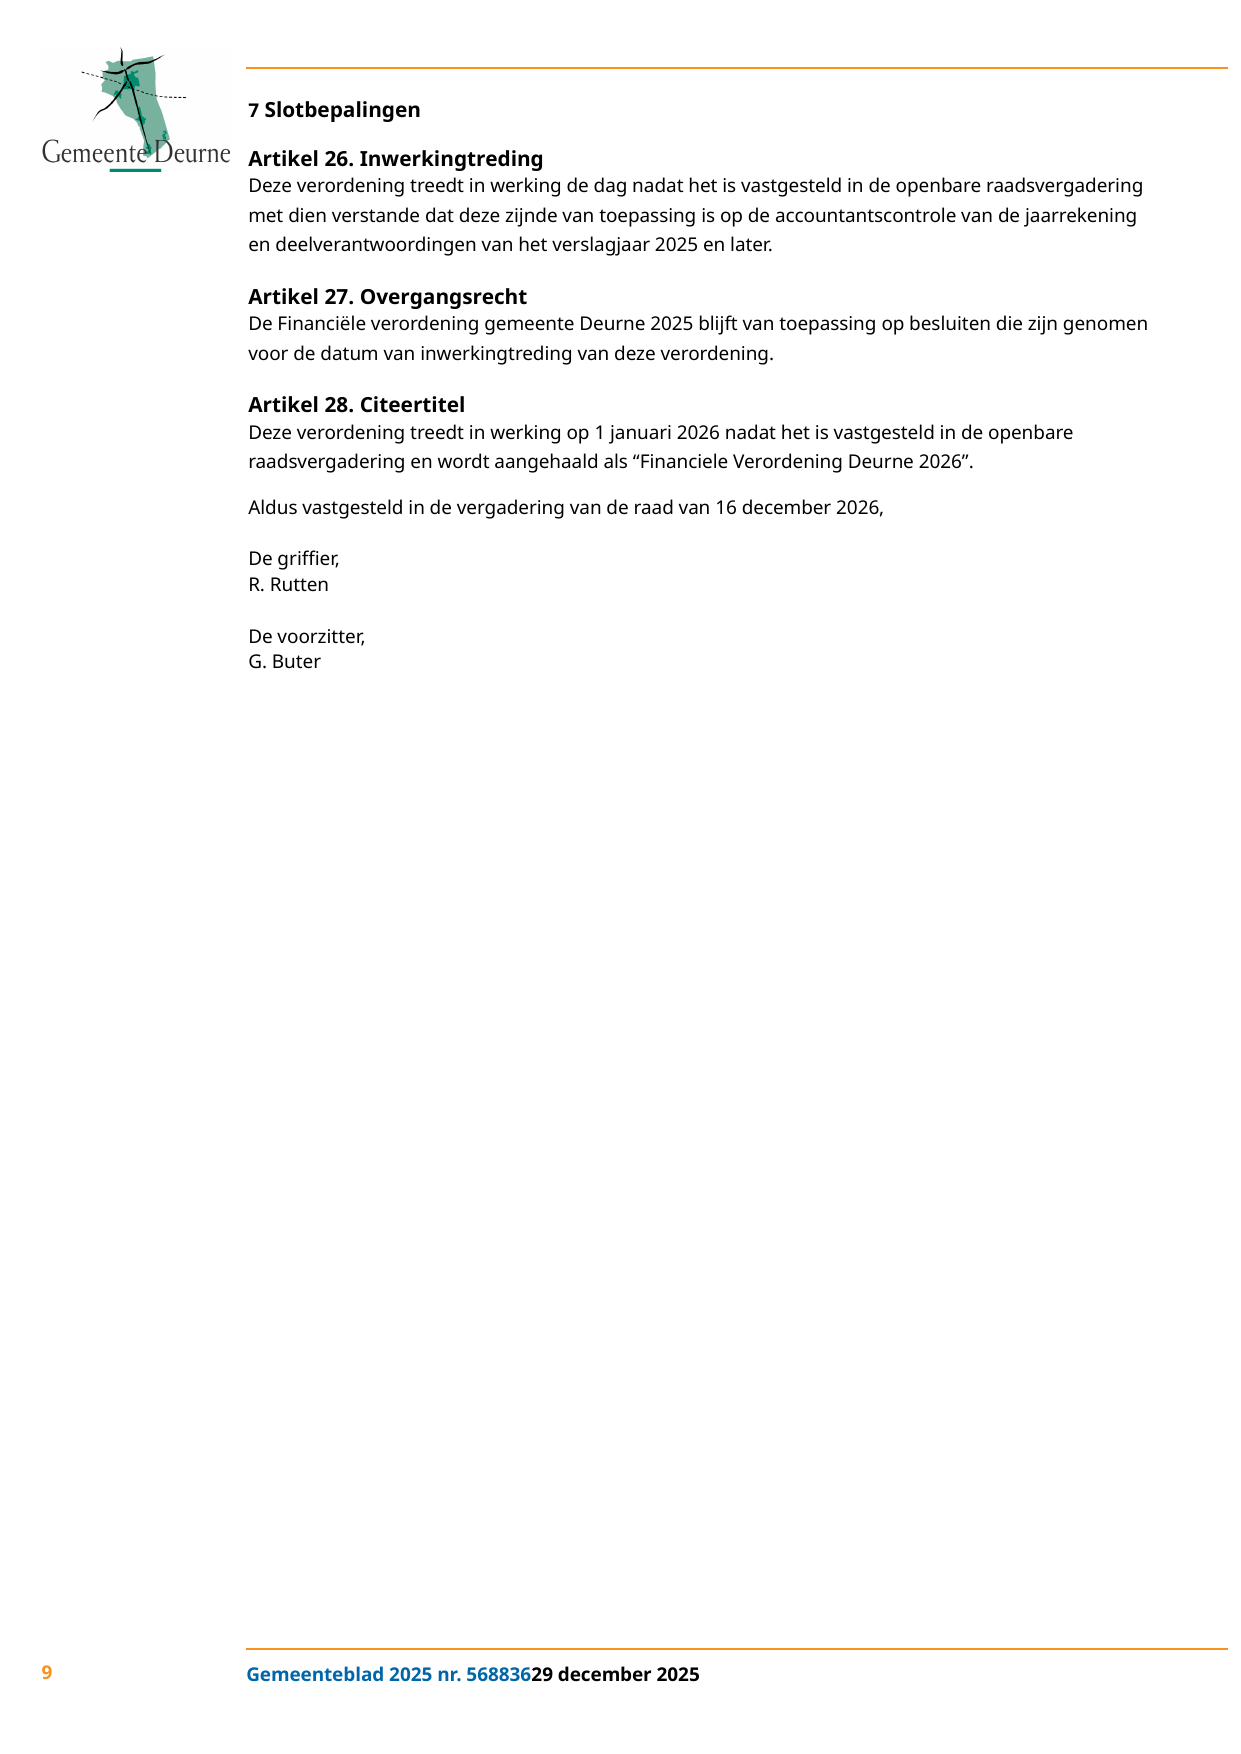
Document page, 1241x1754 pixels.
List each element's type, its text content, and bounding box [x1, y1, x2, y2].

text Aldus vastgesteld in de vergadering van de raad van 16 december 2026, [248, 494, 1152, 520]
text Artikel 27. Overgangsrecht [248, 282, 1152, 311]
text Artikel 28. Citeertitel [248, 391, 1152, 419]
text De voorzitter, [248, 623, 1152, 648]
picture [41, 47, 231, 172]
text G. Buter [248, 648, 1152, 674]
text De Financiële verordening gemeente Deurne 2025 blijft van toepassing op besluiten die zijn genomen voor de datum van inwerkingtreding van deze verordening. [248, 311, 1152, 366]
text Deze verordening treedt in werking de dag nadat het is vastgesteld in de openbare raadsvergadering met dien verstande dat deze zijnde van toepassing is op de accountantscontrole van de jaarrekening en deelverantwoordingen van het verslagjaar 2025 en later. [248, 172, 1152, 257]
text R. Rutten [248, 571, 1152, 597]
text Artikel 26. Inwerkingtreding [248, 144, 1152, 172]
text De griffier, [248, 546, 1152, 571]
text 7 Slotbepalingen [248, 95, 1152, 123]
text Deze verordening treedt in werking op 1 januari 2026 nadat het is vastgesteld in de openbare raadsvergadering en wordt aangehaald als “Financiele Verordening Deurne 2026”. [248, 419, 1152, 474]
